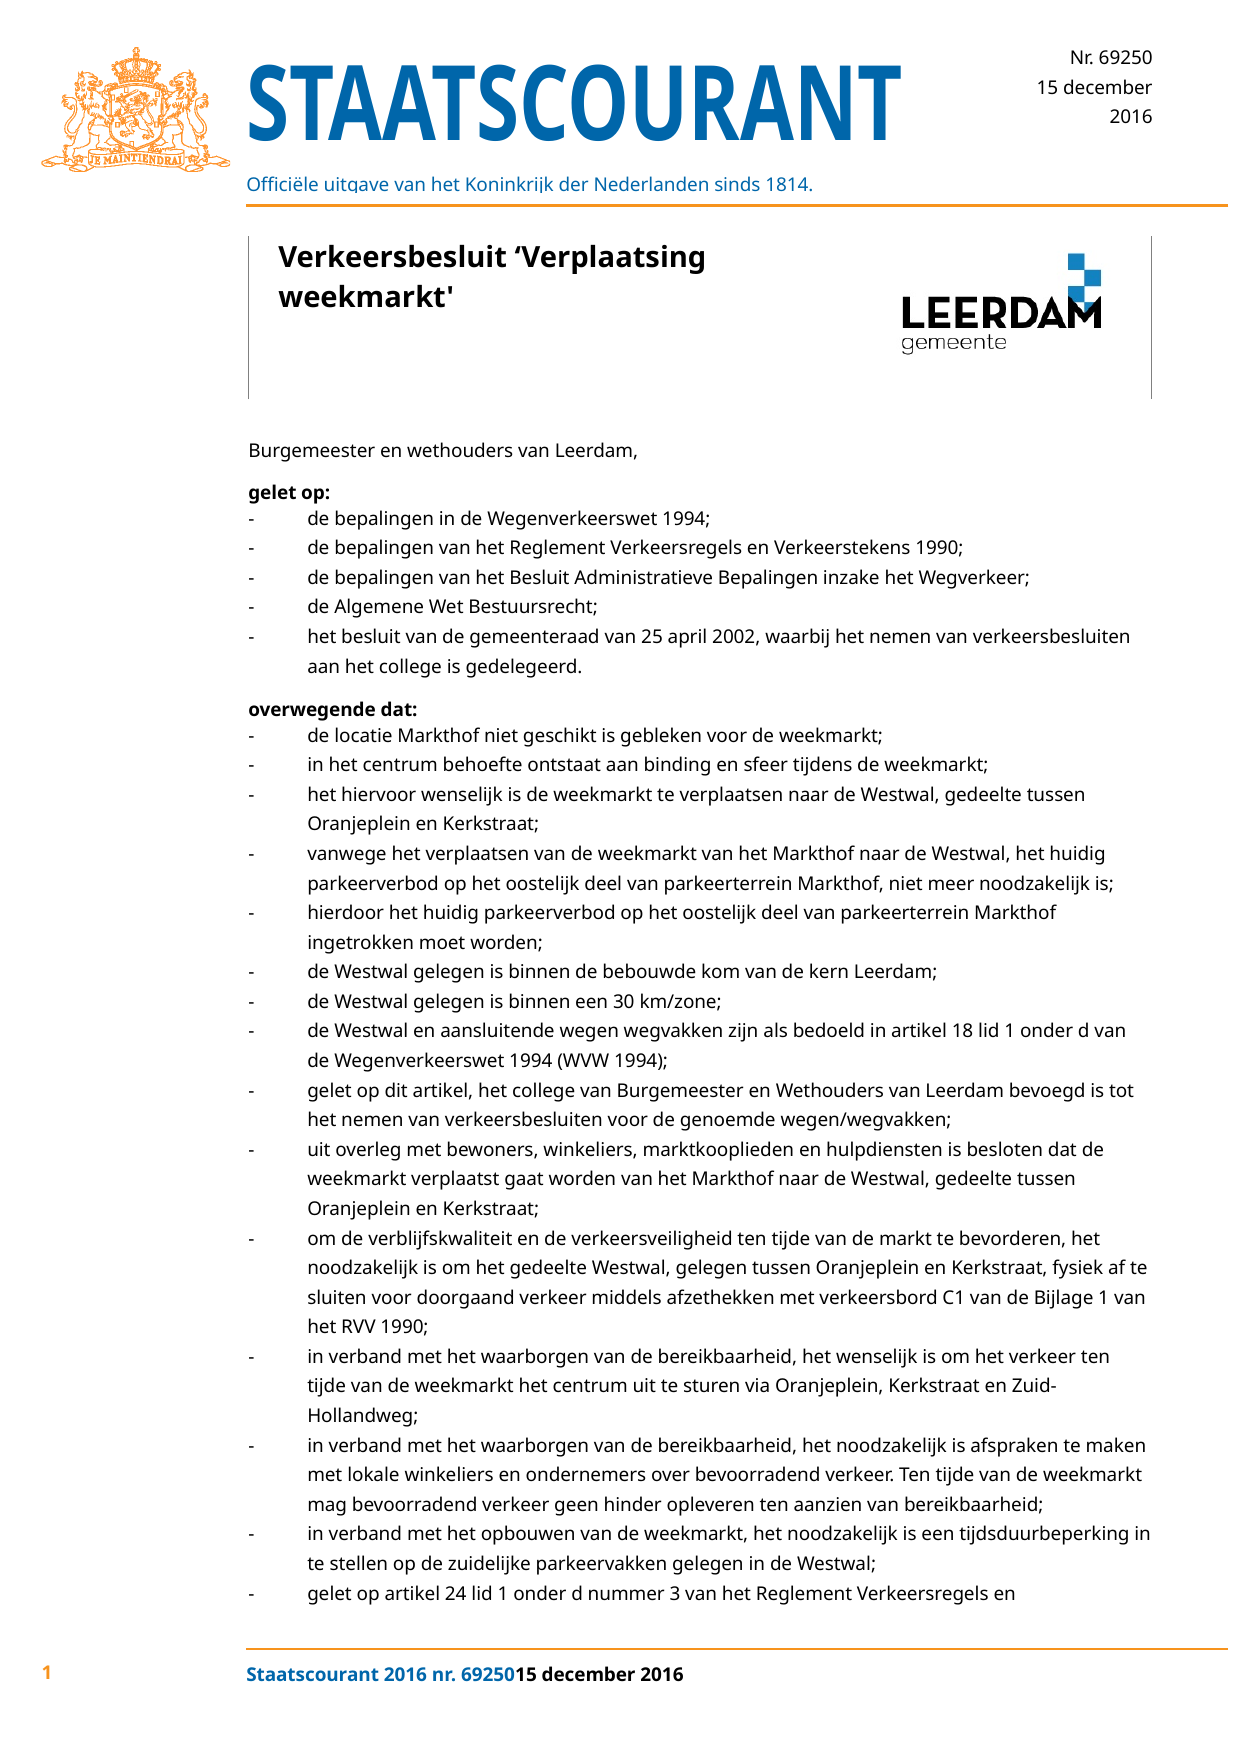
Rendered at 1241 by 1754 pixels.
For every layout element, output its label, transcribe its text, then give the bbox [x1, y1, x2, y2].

list de bepalingen in de Wegenverkeerswet 1994; [248, 505, 1152, 531]
list de Algemene Wet Bestuursrecht; [248, 594, 1152, 619]
table_header [850, 236, 1151, 399]
list het hiervoor wenselijk is de weekmarkt te verplaatsen naar de Westwal, gedeelte tussen Oranjeplein en Kerkstraat; [248, 781, 1152, 836]
list in verband met het waarborgen van de bereikbaarheid, het wenselijk is om het verkeer ten tijde van de weekmarkt het centrum uit te sturen via Oranjeplein, Kerkstraat en Zuid-Hollandweg; [248, 1343, 1152, 1428]
text gelet op: [248, 479, 1152, 505]
list de locatie Markthof niet geschikt is gebleken voor de weekmarkt; [248, 722, 1152, 747]
table_header Verkeersbesluit ‘Verplaatsing weekmarkt' [249, 236, 850, 399]
list in verband met het opbouwen van de weekmarkt, het noodzakelijk is een tijdsduurbeperking in te stellen op de zuidelijke parkeervakken gelegen in de Westwal; [248, 1521, 1152, 1576]
list uit overleg met bewoners, winkeliers, marktkooplieden en hulpdiensten is besloten dat de weekmarkt verplaatst gaat worden van het Markthof naar de Westwal, gedeelte tussen Oranjeplein en Kerkstraat; [248, 1136, 1152, 1221]
list gelet op dit artikel, het college van Burgemeester en Wethouders van Leerdam bevoegd is tot het nemen van verkeersbesluiten voor de genoemde wegen/wegvakken; [248, 1077, 1152, 1132]
list de Westwal gelegen is binnen de bebouwde kom van de kern Leerdam; [248, 958, 1152, 984]
text overwegende dat: [248, 696, 1152, 722]
list het besluit van de gemeenteraad van 25 april 2002, waarbij het nemen van verkeersbesluiten aan het college is gedelegeerd. [248, 623, 1152, 679]
list gelet op artikel 24 lid 1 onder d nummer 3 van het Reglement Verkeersregels en [248, 1580, 1152, 1605]
list vanwege het verplaatsen van de weekmarkt van het Markthof naar de Westwal, het huidig parkeerverbod op het oostelijk deel van parkeerterrein Markthof, niet meer noodzakelijk is; [248, 840, 1152, 895]
list de Westwal gelegen is binnen een 30 km/zone; [248, 988, 1152, 1014]
picture [41, 47, 231, 172]
list de bepalingen van het Besluit Administratieve Bepalingen inzake het Wegverkeer; [248, 564, 1152, 590]
picture [882, 236, 1119, 374]
list hierdoor het huidig parkeerverbod op het oostelijk deel van parkeerterrein Markthof ingetrokken moet worden; [248, 899, 1152, 954]
list in verband met het waarborgen van de bereikbaarheid, het noodzakelijk is afspraken te maken met lokale winkeliers en ondernemers over bevoorradend verkeer. Ten tijde van de weekmarkt mag bevoorradend verkeer geen hinder opleveren ten aanzien van bereikbaarheid; [248, 1432, 1152, 1517]
list in het centrum behoefte ontstaat aan binding en sfeer tijdens de weekmarkt; [248, 751, 1152, 777]
list de bepalingen van het Reglement Verkeersregels en Verkeerstekens 1990; [248, 534, 1152, 560]
text Burgemeester en wethouders van Leerdam, [248, 437, 1152, 463]
list de Westwal en aansluitende wegen wegvakken zijn als bedoeld in artikel 18 lid 1 onder d van de Wegenverkeerswet 1994 (WVW 1994); [248, 1018, 1152, 1073]
list om de verblijfskwaliteit en de verkeersveiligheid ten tijde van de markt te bevorderen, het noodzakelijk is om het gedeelte Westwal, gelegen tussen Oranjeplein en Kerkstraat, fysiek af te sluiten voor doorgaand verkeer middels afzethekken met verkeersbord C1 van de Bijlage 1 van het RVV 1990; [248, 1225, 1152, 1339]
